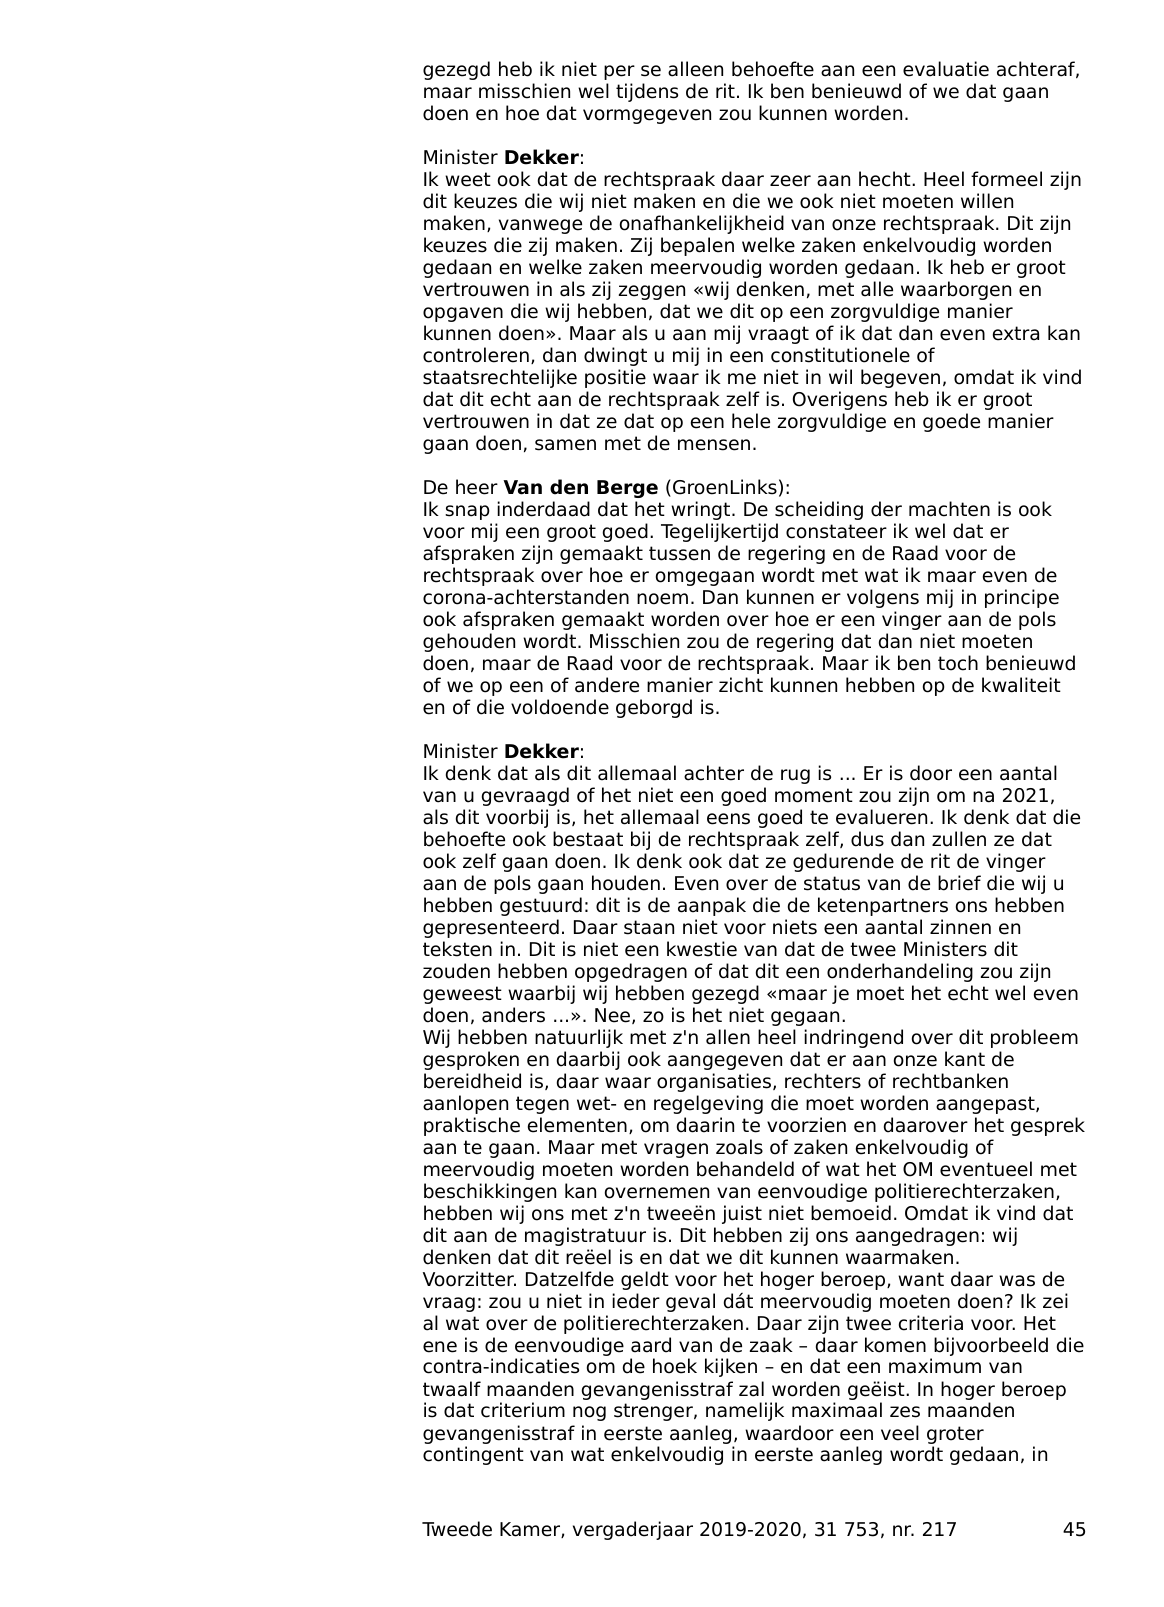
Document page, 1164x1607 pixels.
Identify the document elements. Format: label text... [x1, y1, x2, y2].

text Minister Dekker: [422, 741, 1087, 763]
text Minister Dekker: [422, 147, 1087, 169]
text Ik denk dat als dit allemaal achter de rug is ... Er is door een aantal van u gevraagd of het niet een goed moment zou zijn om na 2021, als dit voorbij is, het allemaal eens goed te evalueren. Ik denk dat die behoefte ook bestaat bij de rechtspraak zelf, dus dan zullen ze dat ook zelf gaan doen. Ik denk ook dat ze gedurende de rit de vinger aan de pols gaan houden. Even over de status van de brief die wij u hebben gestuurd: dit is de aanpak die de ketenpartners ons hebben gepresenteerd. Daar staan niet voor niets een aantal zinnen en teksten in. Dit is niet een kwestie van dat de twee Ministers dit zouden hebben opgedragen of dat dit een onderhandeling zou zijn geweest waarbij wij hebben gezegd «maar je moet het echt wel even doen, anders ...». Nee, zo is het niet gegaan. [422, 763, 1087, 1027]
text gezegd heb ik niet per se alleen behoefte aan een evaluatie achteraf, maar misschien wel tijdens de rit. Ik ben benieuwd of we dat gaan doen en hoe dat vormgegeven zou kunnen worden. [422, 59, 1087, 125]
text De heer Van den Berge (GroenLinks): [422, 477, 1087, 499]
text Ik snap inderdaad dat het wringt. De scheiding der machten is ook voor mij een groot goed. Tegelijkertijd constateer ik wel dat er afspraken zijn gemaakt tussen de regering en de Raad voor de rechtspraak over hoe er omgegaan wordt met wat ik maar even de corona-achterstanden noem. Dan kunnen er volgens mij in principe ook afspraken gemaakt worden over hoe er een vinger aan de pols gehouden wordt. Misschien zou de regering dat dan niet moeten doen, maar de Raad voor de rechtspraak. Maar ik ben toch benieuwd of we op een of andere manier zicht kunnen hebben op de kwaliteit en of die voldoende geborgd is. [422, 499, 1087, 719]
text Ik weet ook dat de rechtspraak daar zeer aan hecht. Heel formeel zijn dit keuzes die wij niet maken en die we ook niet moeten willen maken, vanwege de onafhankelijkheid van onze rechtspraak. Dit zijn keuzes die zij maken. Zij bepalen welke zaken enkelvoudig worden gedaan en welke zaken meervoudig worden gedaan. Ik heb er groot vertrouwen in als zij zeggen «wij denken, met alle waarborgen en opgaven die wij hebben, dat we dit op een zorgvuldige manier kunnen doen». Maar als u aan mij vraagt of ik dat dan even extra kan controleren, dan dwingt u mij in een constitutionele of staatsrechtelijke positie waar ik me niet in wil begeven, omdat ik vind dat dit echt aan de rechtspraak zelf is. Overigens heb ik er groot vertrouwen in dat ze dat op een hele zorgvuldige en goede manier gaan doen, samen met de mensen. [422, 169, 1087, 455]
text Voorzitter. Datzelfde geldt voor het hoger beroep, want daar was de vraag: zou u niet in ieder geval dát meervoudig moeten doen? Ik zei al wat over de politierechterzaken. Daar zijn twee criteria voor. Het ene is de eenvoudige aard van de zaak – daar komen bijvoorbeeld die contra-indicaties om de hoek kijken – en dat een maximum van twaalf maanden gevangenisstraf zal worden geëist. In hoger beroep is dat criterium nog strenger, namelijk maximaal zes maanden gevangenisstraf in eerste aanleg, waardoor een veel groter contingent van wat enkelvoudig in eerste aanleg wordt gedaan, in [422, 1268, 1087, 1466]
text Wij hebben natuurlijk met z'n allen heel indringend over dit probleem gesproken en daarbij ook aangegeven dat er aan onze kant de bereidheid is, daar waar organisaties, rechters of rechtbanken aanlopen tegen wet- en regelgeving die moet worden aangepast, praktische elementen, om daarin te voorzien en daarover het gesprek aan te gaan. Maar met vragen zoals of zaken enkelvoudig of meervoudig moeten worden behandeld of wat het OM eventueel met beschikkingen kan overnemen van eenvoudige politierechterzaken, hebben wij ons met z'n tweeën juist niet bemoeid. Omdat ik vind dat dit aan de magistratuur is. Dit hebben zij ons aangedragen: wij denken dat dit reëel is en dat we dit kunnen waarmaken. [422, 1027, 1087, 1268]
